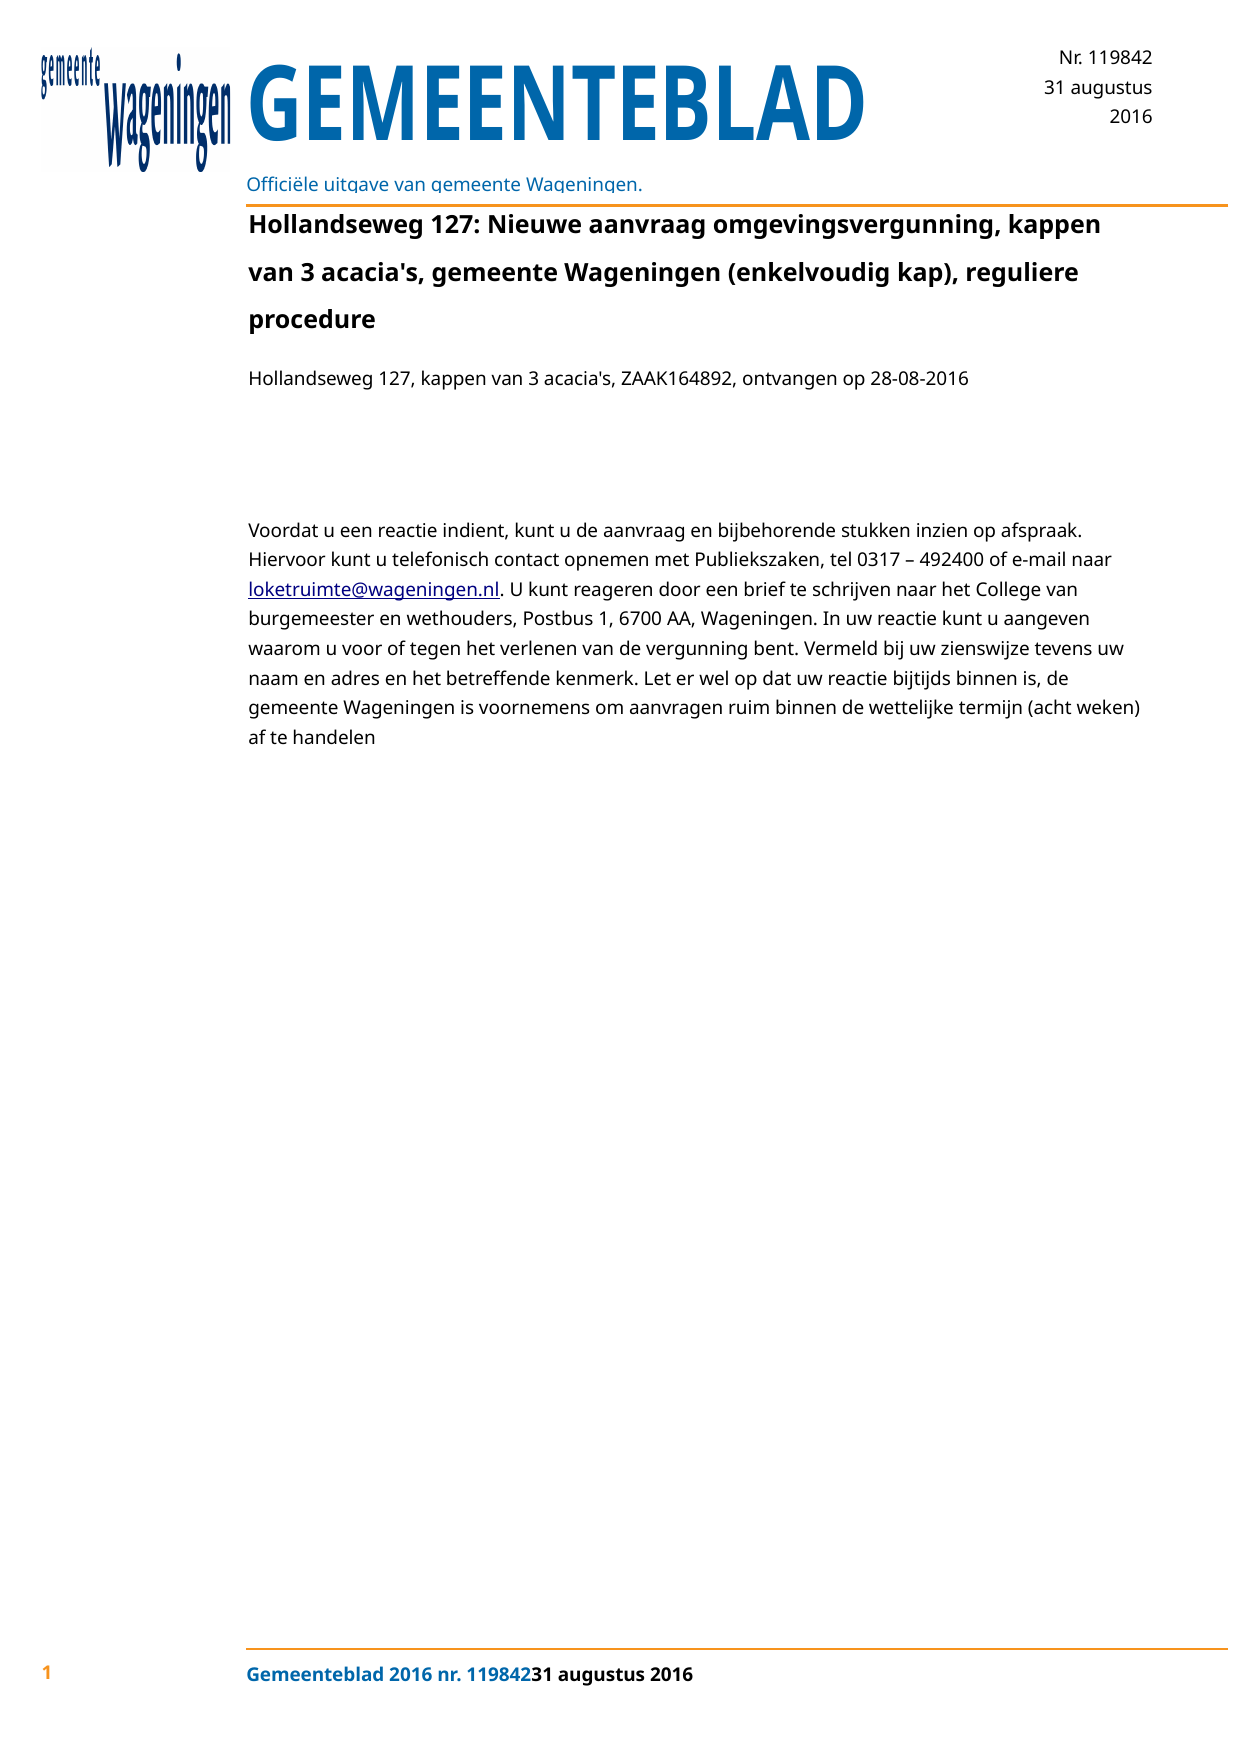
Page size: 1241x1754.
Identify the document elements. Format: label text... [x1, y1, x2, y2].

text Voordat u een reactie indient, kunt u de aanvraag en bijbehorende stukken inzien op afspraak. Hiervoor kunt u telefonisch contact opnemen met Publiekszaken, tel 0317 – 492400 of e-mail naar loketruimte@wageningen.nl. U kunt reageren door een brief te schrijven naar het College van burgemeester en wethouders, Postbus 1, 6700 AA, Wageningen. In uw reactie kunt u aangeven waarom u voor of tegen het verlenen van de vergunning bent. Vermeld bij uw zienswijze tevens uw naam en adres en het betreffende kenmerk. Let er wel op dat uw reactie bijtijds binnen is, de gemeente Wageningen is voornemens om aanvragen ruim binnen de wettelijke termijn (acht weken) af te handelen [248, 517, 1152, 749]
text Hollandseweg 127, kappen van 3 acacia's, ZAAK164892, ontvangen op 28-08-2016 [248, 366, 1152, 391]
picture [41, 47, 231, 172]
text Hollandseweg 127: Nieuwe aanvraag omgevingsvergunning, kappen van 3 acacia's, gemeente Wageningen (enkelvoudig kap), reguliere procedure [248, 207, 1152, 336]
